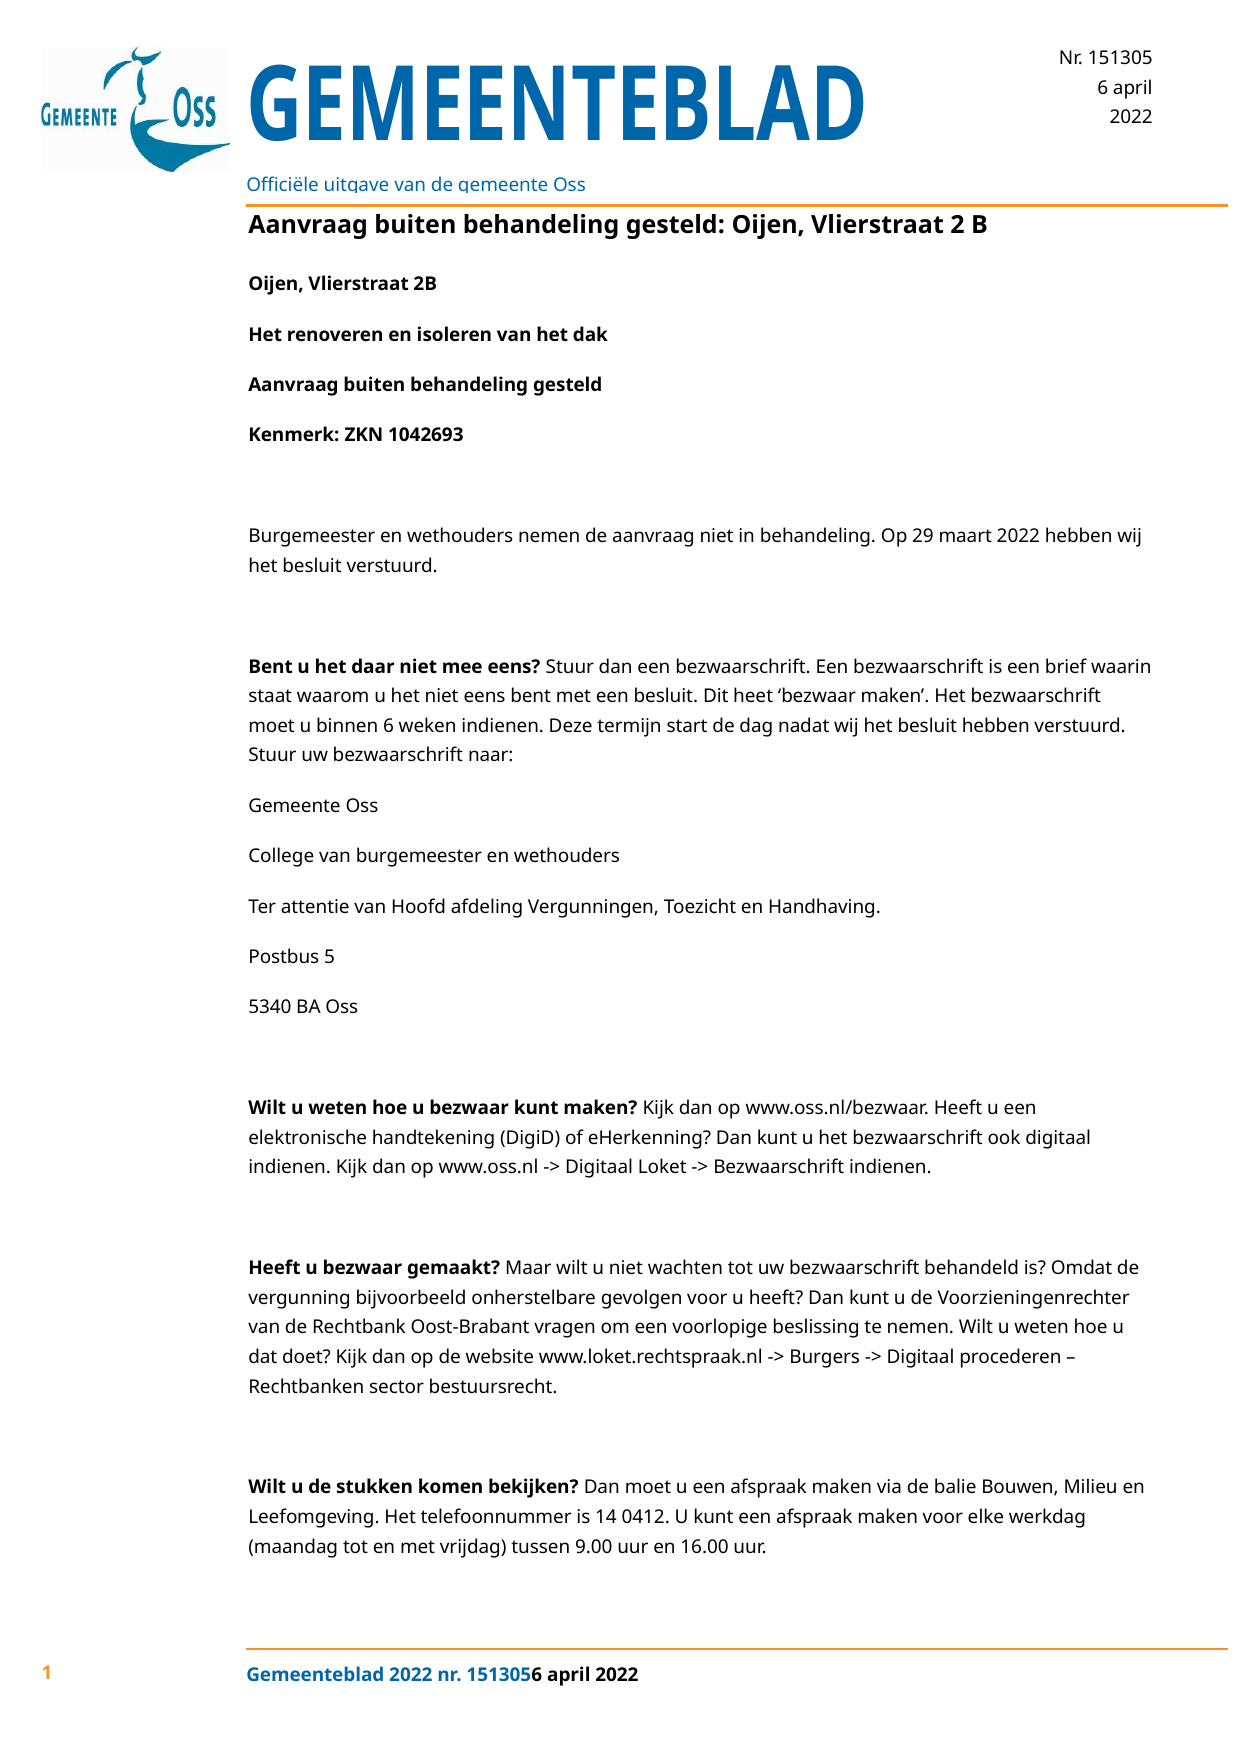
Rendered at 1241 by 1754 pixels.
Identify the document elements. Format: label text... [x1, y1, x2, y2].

text Postbus 5 [248, 943, 1152, 969]
text Bent u het daar niet mee eens? Stuur dan een bezwaarschrift. Een bezwaarschrift is een brief waarin staat waarom u het niet eens bent met een besluit. Dit heet ‘bezwaar maken’. Het bezwaarschrift moet u binnen 6 weken indienen. Deze termijn start de dag nadat wij het besluit hebben verstuurd. Stuur uw bezwaarschrift naar: [248, 653, 1152, 767]
text Kenmerk: ZKN 1042693 [248, 422, 1152, 447]
text Wilt u de stukken komen bekijken? Dan moet u een afspraak maken via de balie Bouwen, Milieu en Leefomgeving. Het telefoonnummer is 14 0412. U kunt een afspraak maken voor elke werkdag (maandag tot en met vrijdag) tussen 9.00 uur en 16.00 uur. [248, 1474, 1152, 1558]
text Burgemeester en wethouders nemen de aanvraag niet in behandeling. Op 29 maart 2022 hebben wij het besluit verstuurd. [248, 522, 1152, 578]
text Oijen, Vlierstraat 2B [248, 270, 1152, 296]
text Het renoveren en isoleren van het dak [248, 321, 1152, 346]
text Wilt u weten hoe u bezwaar kunt maken? Kijk dan op www.oss.nl/bezwaar. Heeft u een elektronische handtekening (DigiD) of eHerkenning? Dan kunt u het bezwaarschrift ook digitaal indienen. Kijk dan op www.oss.nl -> Digitaal Loket -> Bezwaarschrift indienen. [248, 1094, 1152, 1179]
text Heeft u bezwaar gemaakt? Maar wilt u niet wachten tot uw bezwaarschrift behandeld is? Omdat de vergunning bijvoorbeeld onherstelbare gevolgen voor u heeft? Dan kunt u de Voorzieningenrechter van de Rechtbank Oost-Brabant vragen om een voorlopige beslissing te nemen. Wilt u weten hoe u dat doet? Kijk dan op de website www.loket.rechtspraak.nl -> Burgers -> Digitaal procederen – Rechtbanken sector bestuursrecht. [248, 1254, 1152, 1398]
text Aanvraag buiten behandeling gesteld: Oijen, Vlierstraat 2 B [248, 207, 1152, 241]
text Gemeente Oss [248, 792, 1152, 818]
text Ter attentie van Hoofd afdeling Vergunningen, Toezicht en Handhaving. [248, 893, 1152, 918]
text College van burgemeester en wethouders [248, 842, 1152, 868]
text 5340 BA Oss [248, 994, 1152, 1019]
picture [41, 47, 231, 172]
text Aanvraag buiten behandeling gesteld [248, 371, 1152, 397]
